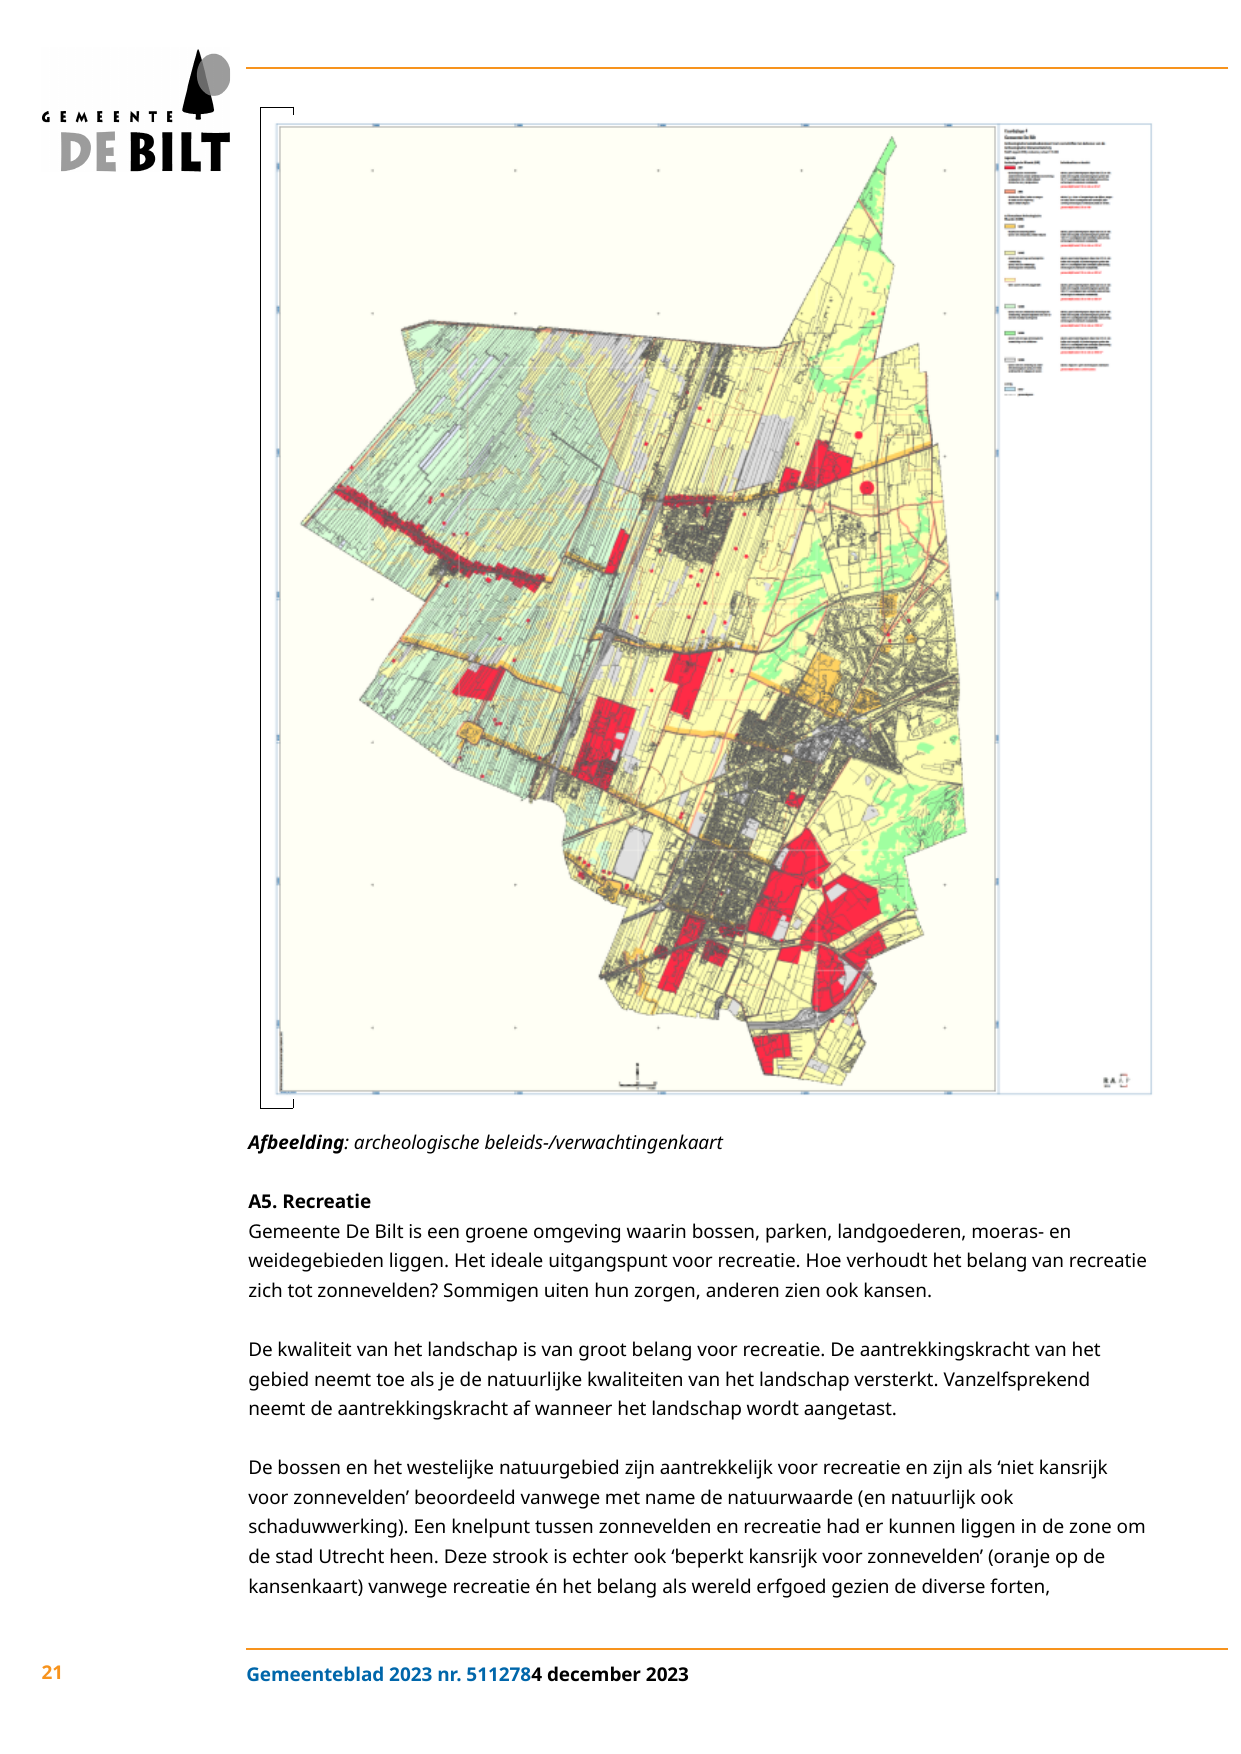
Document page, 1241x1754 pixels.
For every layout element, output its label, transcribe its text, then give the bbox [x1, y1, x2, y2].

text De bossen en het westelijke natuurgebied zijn aantrekkelijk voor recreatie en zijn als ‘niet kansrijk voor zonnevelden’ beoordeeld vanwege met name de natuurwaarde (en natuurlijk ook schaduwwerking). Een knelpunt tussen zonnevelden en recreatie had er kunnen liggen in de zone om de stad Utrecht heen. Deze strook is echter ook ‘beperkt kansrijk voor zonnevelden’ (oranje op de kansenkaart) vanwege recreatie én het belang als wereld erfgoed gezien de diverse forten, [248, 1454, 1152, 1599]
text Afbeelding: archeologische beleids-/verwachtingenkaart [248, 1129, 1152, 1155]
text A5. Recreatie [248, 1188, 1152, 1214]
text De kwaliteit van het landschap is van groot belang voor recreatie. De aantrekkingskracht van het gebied neemt toe als je de natuurlijke kwaliteiten van het landschap versterkt. Vanzelfsprekend neemt de aantrekkingskracht af wanneer het landschap wordt aangetast. [248, 1336, 1152, 1421]
text Gemeente De Bilt is een groene omgeving waarin bossen, parken, landgoederen, moeras- en weidegebieden liggen. Het ideale uitgangspunt voor recreatie. Hoe verhoudt het belang van recreatie zich tot zonnevelden? Sommigen uiten hun zorgen, anderen zien ook kansen. [248, 1218, 1152, 1303]
picture [268, 115, 1155, 1099]
picture [41, 47, 231, 172]
